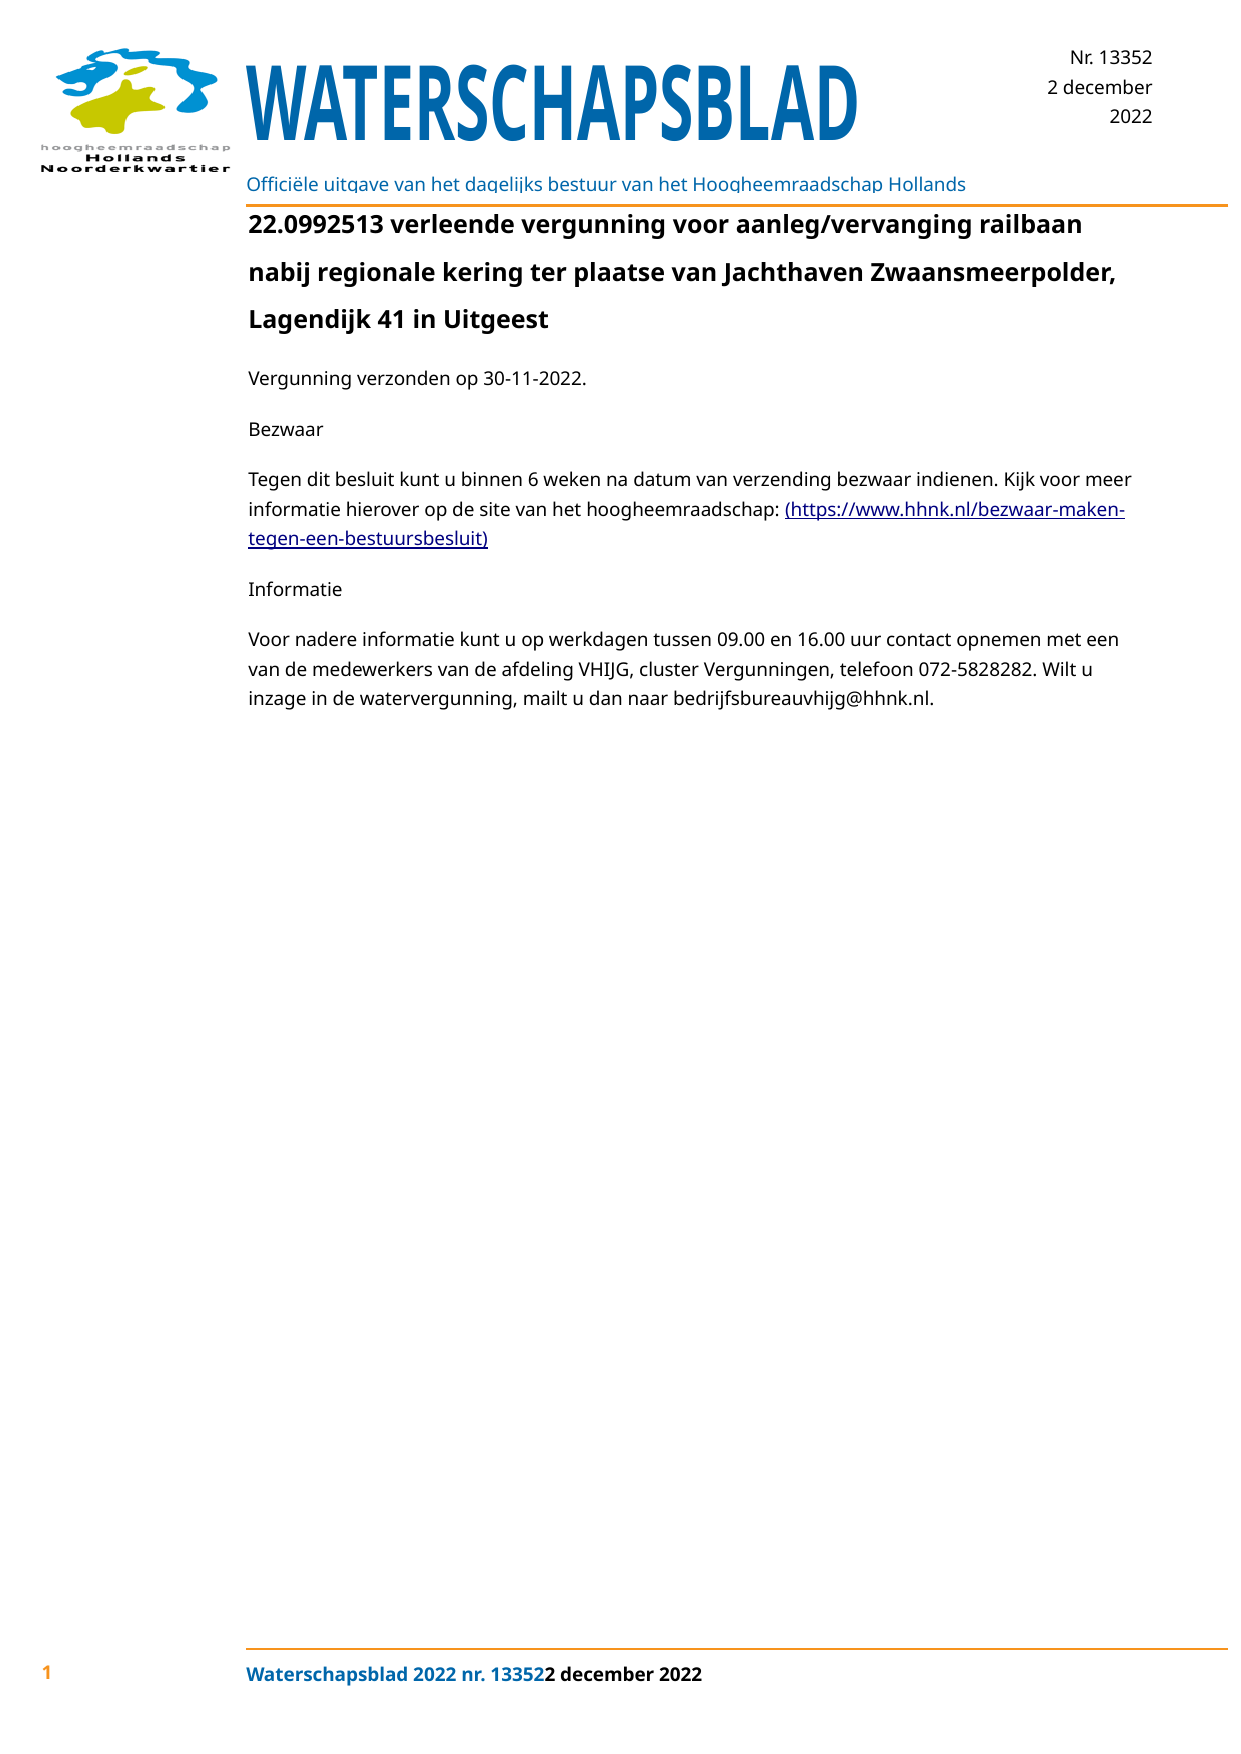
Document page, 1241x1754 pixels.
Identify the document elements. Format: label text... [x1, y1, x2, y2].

text Informatie [248, 576, 1152, 602]
text Tegen dit besluit kunt u binnen 6 weken na datum van verzending bezwaar indienen. Kijk voor meer informatie hierover op de site van het hoogheemraadschap: (https://www.hhnk.nl/bezwaar-maken-tegen-een-bestuursbesluit) [248, 466, 1152, 551]
text 22.0992513 verleende vergunning voor aanleg/vervanging railbaan nabij regionale kering ter plaatse van Jachthaven Zwaansmeerpolder, Lagendijk 41 in Uitgeest [248, 207, 1152, 336]
text Voor nadere informatie kunt u op werkdagen tussen 09.00 en 16.00 uur contact opnemen met een van de medewerkers van de afdeling VHIJG, cluster Vergunningen, telefoon 072-5828282. Wilt u inzage in de watervergunning, mailt u dan naar bedrijfsbureauvhijg@hhnk.nl. [248, 626, 1152, 711]
text Bezwaar [248, 416, 1152, 442]
text Vergunning verzonden op 30-11-2022. [248, 366, 1152, 391]
picture [41, 47, 231, 172]
